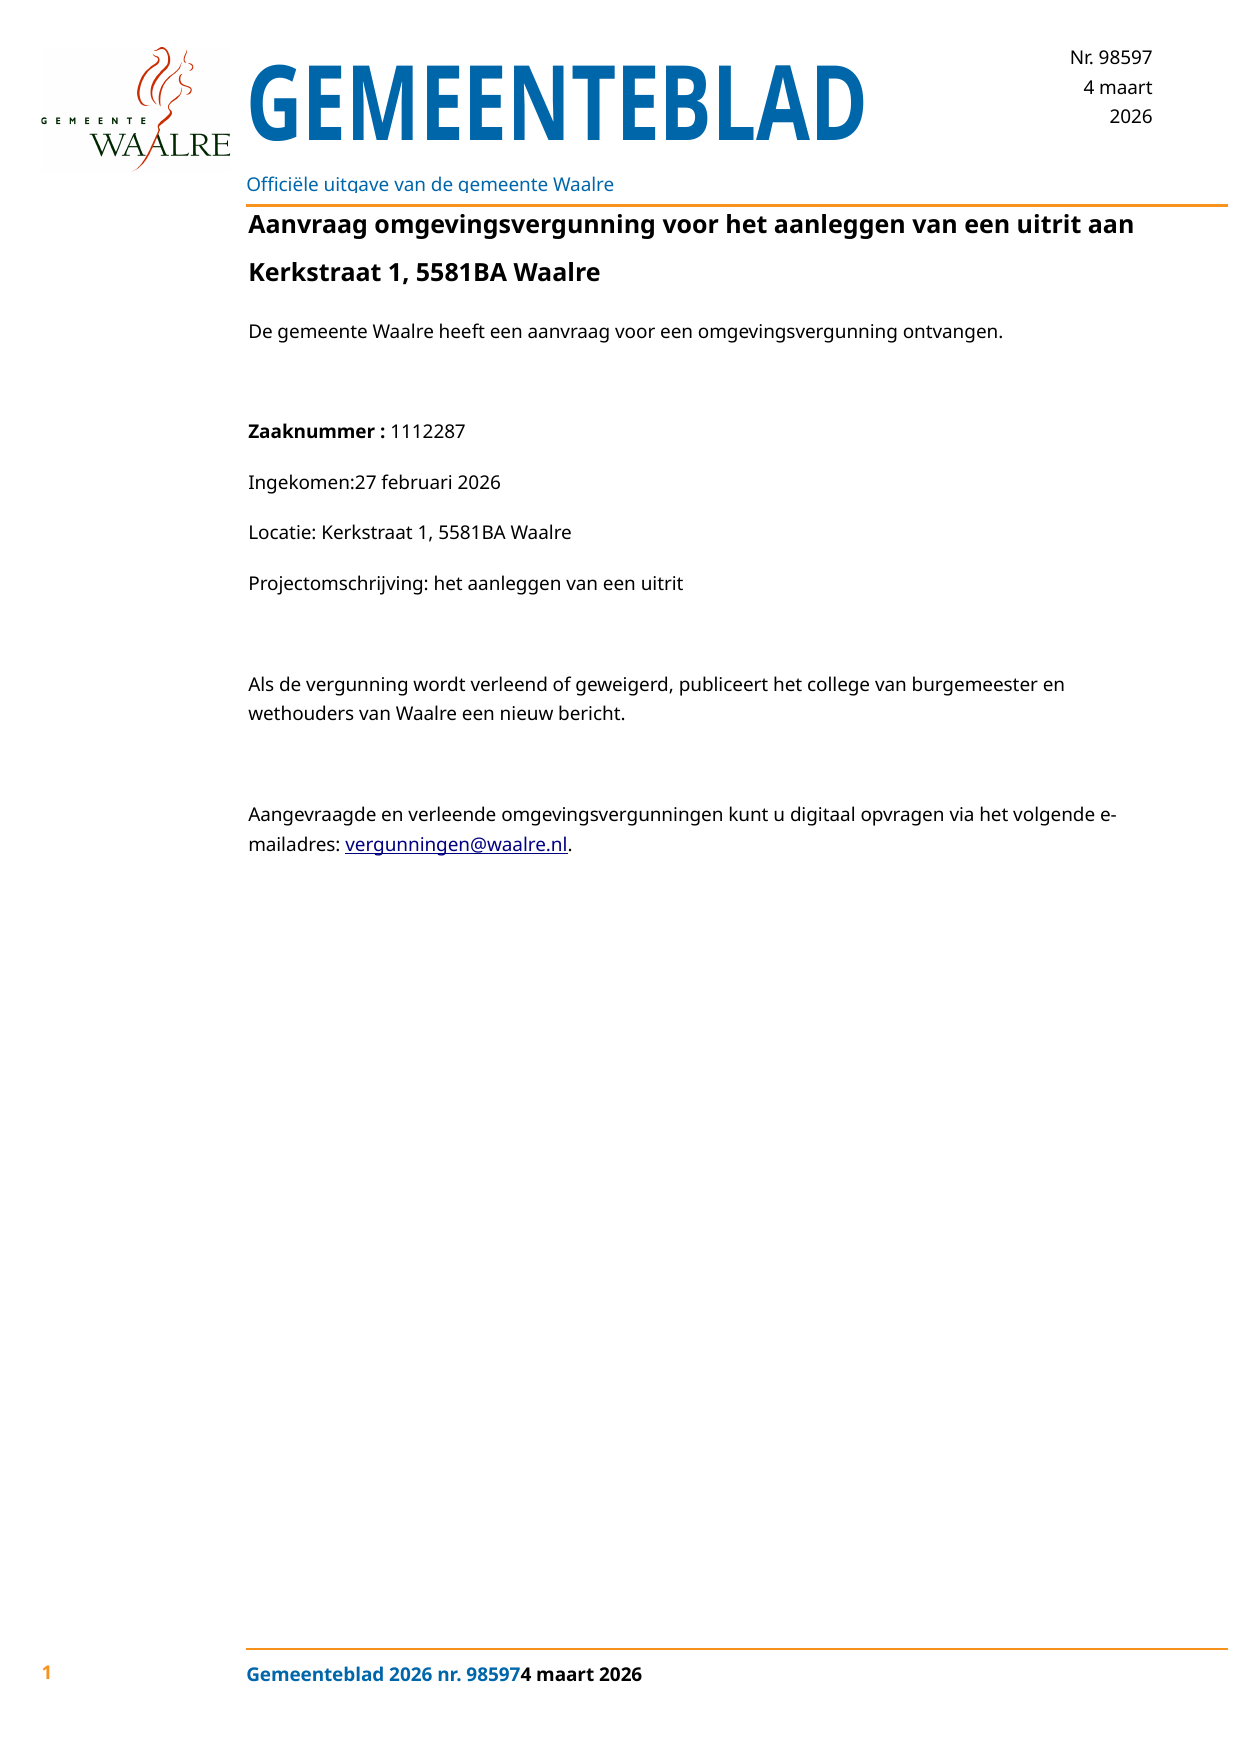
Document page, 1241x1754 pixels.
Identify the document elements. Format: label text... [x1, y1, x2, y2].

text Projectomschrijving: het aanleggen van een uitrit [248, 570, 1152, 596]
text De gemeente Waalre heeft een aanvraag voor een omgevingsvergunning ontvangen. [248, 318, 1152, 344]
picture [41, 47, 231, 172]
text Aanvraag omgevingsvergunning voor het aanleggen van een uitrit aan Kerkstraat 1, 5581BA Waalre [248, 207, 1152, 288]
text Locatie: Kerkstraat 1, 5581BA Waalre [248, 519, 1152, 545]
text Ingekomen:27 februari 2026 [248, 469, 1152, 495]
text Als de vergunning wordt verleend of geweigerd, publiceert het college van burgemeester en wethouders van Waalre een nieuw bericht. [248, 671, 1152, 726]
text Aangevraagde en verleende omgevingsvergunningen kunt u digitaal opvragen via het volgende e-mailadres: vergunningen@waalre.nl. [248, 801, 1152, 857]
text Zaaknummer : 1112287 [248, 419, 1152, 444]
